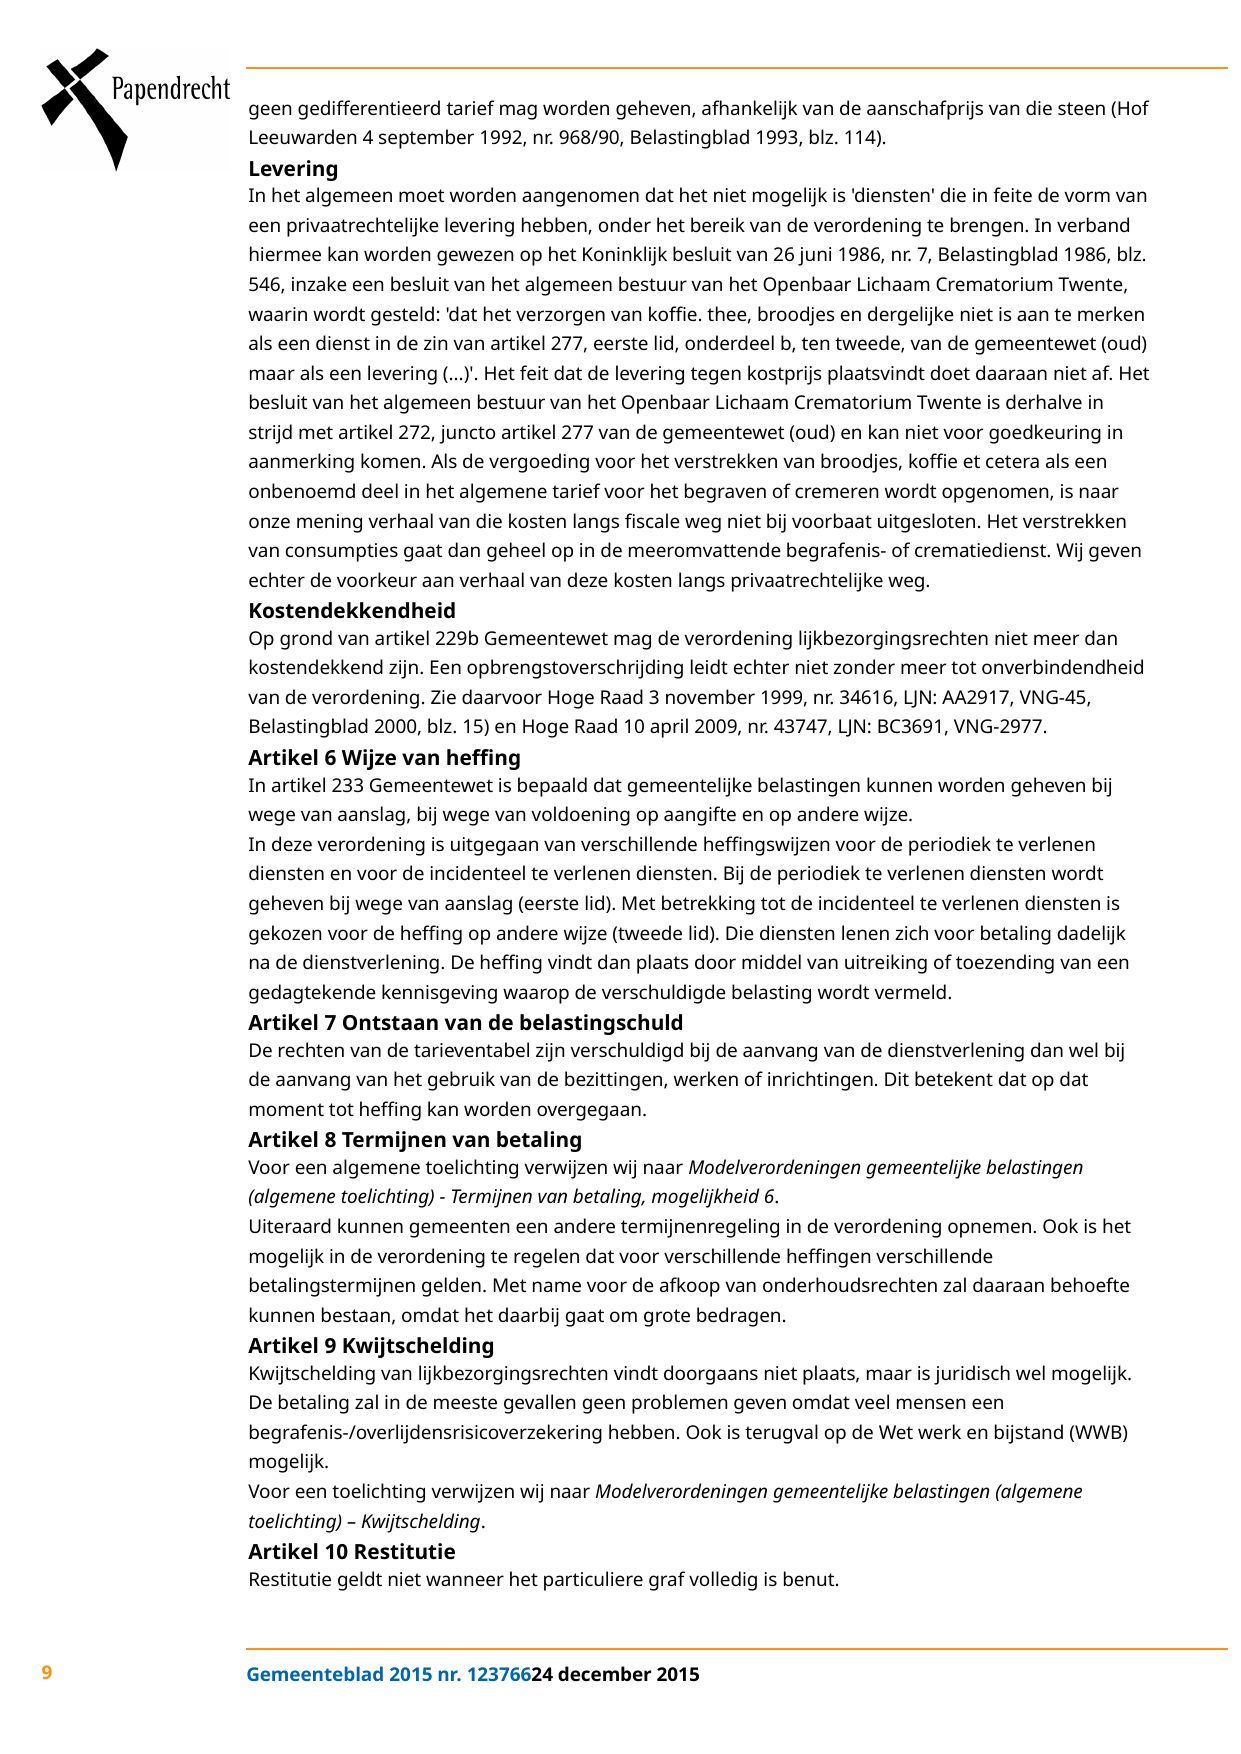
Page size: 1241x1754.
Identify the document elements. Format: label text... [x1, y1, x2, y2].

text De rechten van de tarieventabel zijn verschuldigd bij de aanvang van de dienstverlening dan wel bij de aanvang van het gebruik van de bezittingen, werken of inrichtingen. Dit betekent dat op dat moment tot heffing kan worden overgegaan. [248, 1037, 1152, 1122]
text geen gedifferentieerd tarief mag worden geheven, afhankelijk van de aanschafprijs van die steen (Hof Leeuwarden 4 september 1992, nr. 968/90, Belastingblad 1993, blz. 114). [248, 95, 1152, 150]
text In het algemeen moet worden aangenomen dat het niet mogelijk is 'diensten' die in feite de vorm van een privaatrechtelijke levering hebben, onder het bereik van de verordening te brengen. In verband hiermee kan worden gewezen op het Koninklijk besluit van 26 juni 1986, nr. 7, Belastingblad 1986, blz. 546, inzake een besluit van het algemeen bestuur van het Openbaar Lichaam Crematorium Twente, waarin wordt gesteld: 'dat het verzorgen van koffie. thee, broodjes en dergelijke niet is aan te merken als een dienst in de zin van artikel 277, eerste lid, onderdeel b, ten tweede, van de gemeentewet (oud) maar als een levering (...)'. Het feit dat de levering tegen kostprijs plaatsvindt doet daaraan niet af. Het besluit van het algemeen bestuur van het Openbaar Lichaam Crematorium Twente is derhalve in strijd met artikel 272, juncto artikel 277 van de gemeentewet (oud) en kan niet voor goedkeuring in aanmerking komen. Als de vergoeding voor het verstrekken van broodjes, koffie et cetera als een onbenoemd deel in het algemene tarief voor het begraven of cremeren wordt opgenomen, is naar onze mening verhaal van die kosten langs fiscale weg niet bij voorbaat uitgesloten. Het verstrekken van consumpties gaat dan geheel op in de meeromvattende begrafenis- of crematiedienst. Wij geven echter de voorkeur aan verhaal van deze kosten langs privaatrechtelijke weg. [248, 182, 1152, 593]
text Kostendekkendheid [248, 597, 1152, 625]
text Voor een toelichting verwijzen wij naar Modelverordeningen gemeentelijke belastingen (algemene toelichting) – Kwijtschelding. [248, 1478, 1152, 1534]
text Voor een algemene toelichting verwijzen wij naar Modelverordeningen gemeentelijke belastingen (algemene toelichting) - Termijnen van betaling, mogelijkheid 6. [248, 1154, 1152, 1209]
text Levering [248, 154, 1152, 182]
picture [41, 47, 231, 172]
text Artikel 10 Restitutie [248, 1537, 1152, 1566]
text Artikel 7 Ontstaan van de belastingschuld [248, 1008, 1152, 1037]
text Kwijtschelding van lijkbezorgingsrechten vindt doorgaans niet plaats, maar is juridisch wel mogelijk. De betaling zal in de meeste gevallen geen problemen geven omdat veel mensen een begrafenis-/overlijdensrisicoverzekering hebben. Ook is terugval op de Wet werk en bijstand (WWB) mogelijk. [248, 1360, 1152, 1474]
text In deze verordening is uitgegaan van verschillende heffingswijzen voor de periodiek te verlenen diensten en voor de incidenteel te verlenen diensten. Bij de periodiek te verlenen diensten wordt geheven bij wege van aanslag (eerste lid). Met betrekking tot de incidenteel te verlenen diensten is gekozen voor de heffing op andere wijze (tweede lid). Die diensten lenen zich voor betaling dadelijk na de dienstverlening. De heffing vindt dan plaats door middel van uitreiking of toezending van een gedagtekende kennisgeving waarop de verschuldigde belasting wordt vermeld. [248, 831, 1152, 1004]
text Uiteraard kunnen gemeenten een andere termijnenregeling in de verordening opnemen. Ook is het mogelijk in de verordening te regelen dat voor verschillende heffingen verschillende betalingstermijnen gelden. Met name voor de afkoop van onderhoudsrechten zal daaraan behoefte kunnen bestaan, omdat het daarbij gaat om grote bedragen. [248, 1213, 1152, 1328]
text Artikel 6 Wijze van heffing [248, 743, 1152, 772]
text Artikel 8 Termijnen van betaling [248, 1126, 1152, 1154]
text In artikel 233 Gemeentewet is bepaald dat gemeentelijke belastingen kunnen worden geheven bij wege van aanslag, bij wege van voldoening op aangifte en op andere wijze. [248, 772, 1152, 827]
text Artikel 9 Kwijtschelding [248, 1332, 1152, 1360]
text Restitutie geldt niet wanneer het particuliere graf volledig is benut. [248, 1566, 1152, 1592]
text Op grond van artikel 229b Gemeentewet mag de verordening lijkbezorgingsrechten niet meer dan kostendekkend zijn. Een opbrengstoverschrijding leidt echter niet zonder meer tot onverbindendheid van de verordening. Zie daarvoor Hoge Raad 3 november 1999, nr. 34616, LJN: AA2917, VNG-45, Belastingblad 2000, blz. 15) en Hoge Raad 10 april 2009, nr. 43747, LJN: BC3691, VNG-2977. [248, 625, 1152, 739]
